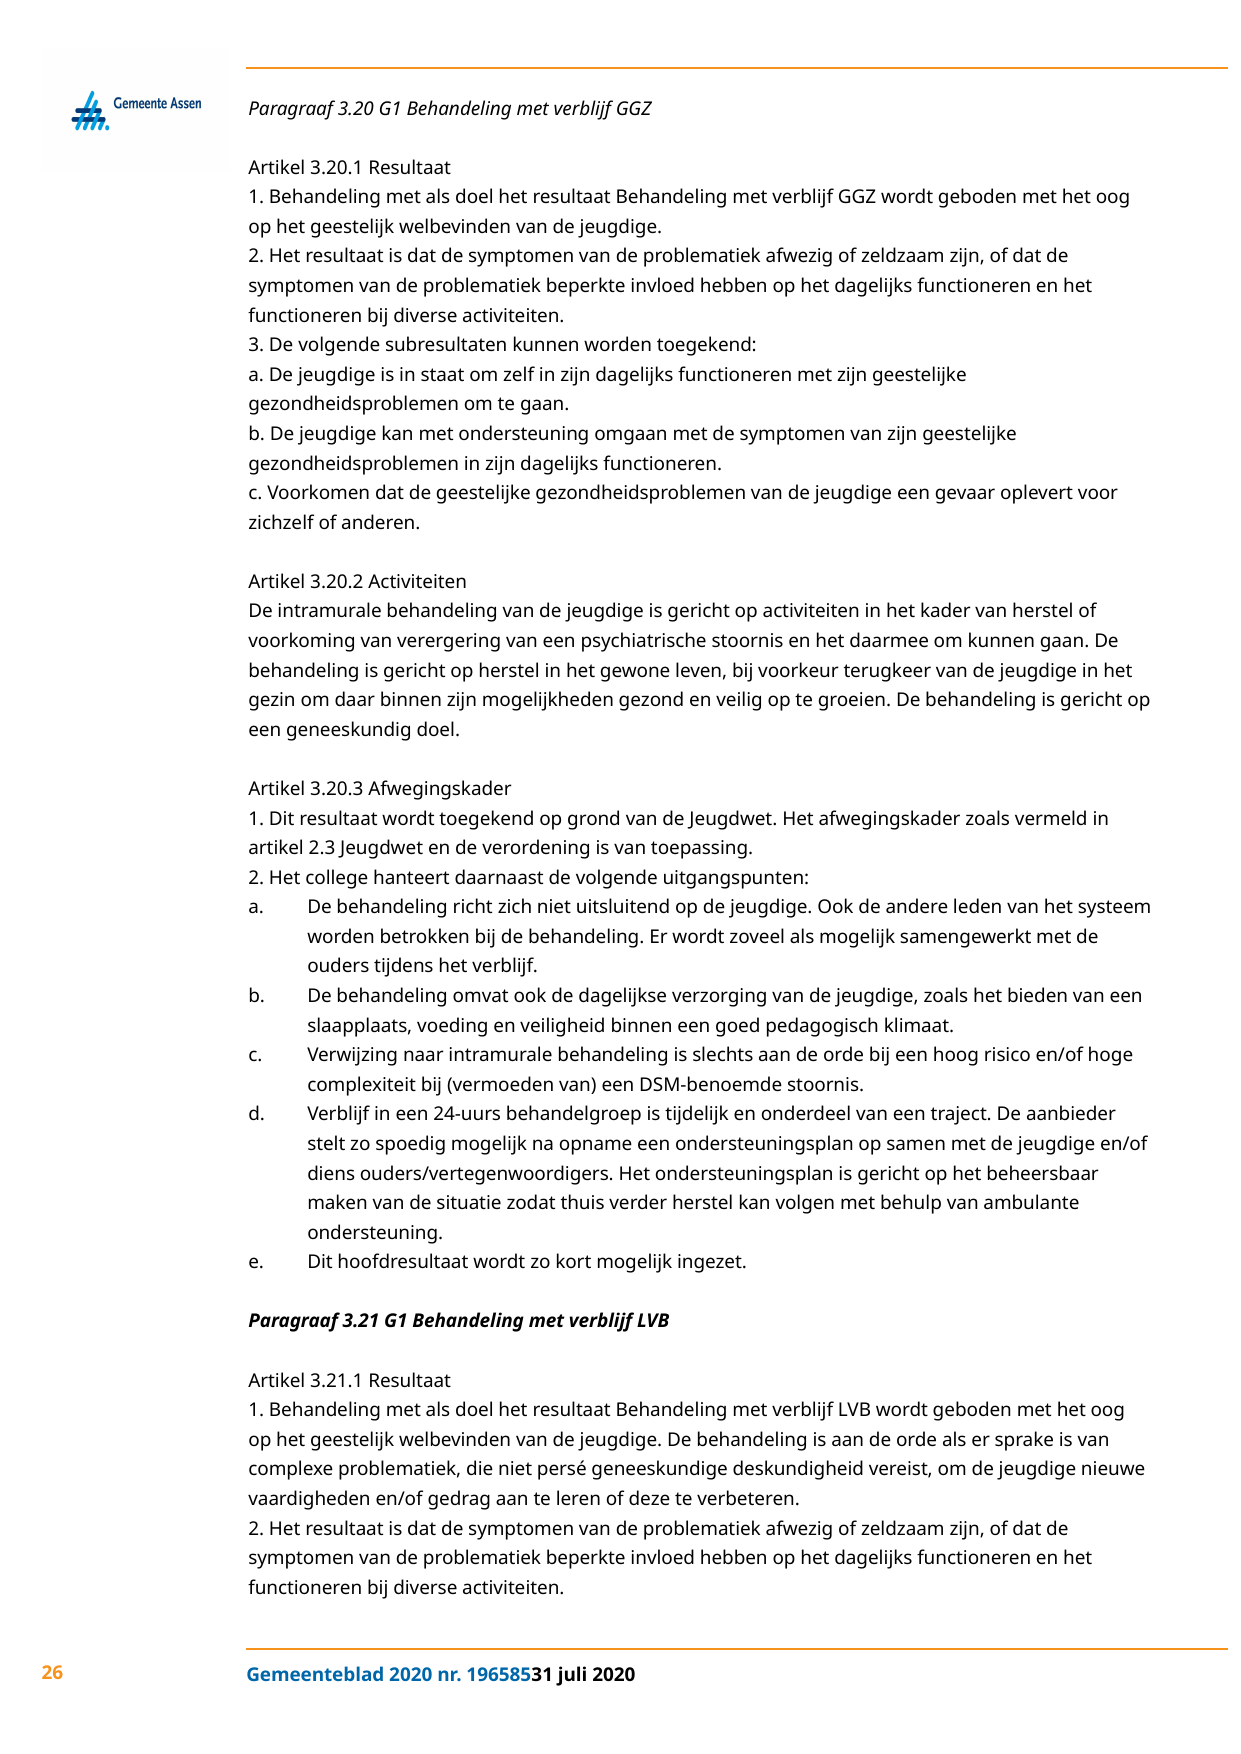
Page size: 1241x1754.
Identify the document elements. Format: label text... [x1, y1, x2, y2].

text Artikel 3.20.2 Activiteiten [248, 568, 1152, 594]
text 1. Dit resultaat wordt toegekend op grond van de Jeugdwet. Het afwegingskader zoals vermeld in artikel 2.3 Jeugdwet en de verordening is van toepassing. [248, 805, 1152, 860]
text 2. Het resultaat is dat de symptomen van de problematiek afwezig of zeldzaam zijn, of dat de symptomen van de problematiek beperkte invloed hebben op het dagelijks functioneren en het functioneren bij diverse activiteiten. [248, 243, 1152, 328]
text c. Voorkomen dat de geestelijke gezondheidsproblemen van de jeugdige een gevaar oplevert voor zichzelf of anderen. [248, 479, 1152, 535]
list Verblijf in een 24-uurs behandelgroep is tijdelijk en onderdeel van een traject. De aanbieder stelt zo spoedig mogelijk na opname een ondersteuningsplan op samen met de jeugdige en/of diens ouders/vertegenwoordigers. Het ondersteuningsplan is gericht op het beheersbaar maken van de situatie zodat thuis verder herstel kan volgen met behulp van ambulante ondersteuning. [248, 1101, 1152, 1245]
text b. De jeugdige kan met ondersteuning omgaan met de symptomen van zijn geestelijke gezondheidsproblemen in zijn dagelijks functioneren. [248, 420, 1152, 476]
text 2. Het college hanteert daarnaast de volgende uitgangspunten: [248, 864, 1152, 890]
list Verwijzing naar intramurale behandeling is slechts aan de orde bij een hoog risico en/of hoge complexiteit bij (vermoeden van) een DSM-benoemde stoornis. [248, 1041, 1152, 1097]
list De behandeling omvat ook de dagelijkse verzorging van de jeugdige, zoals het bieden van een slaapplaats, voeding en veiligheid binnen een goed pedagogisch klimaat. [248, 982, 1152, 1038]
text Artikel 3.20.1 Resultaat [248, 154, 1152, 180]
text Paragraaf 3.20 G1 Behandeling met verblijf GGZ [248, 95, 1152, 121]
text Paragraaf 3.21 G1 Behandeling met verblijf LVB [248, 1308, 1152, 1333]
picture [41, 47, 231, 172]
list Dit hoofdresultaat wordt zo kort mogelijk ingezet. [248, 1248, 1152, 1274]
text Artikel 3.21.1 Resultaat [248, 1367, 1152, 1393]
text a. De jeugdige is in staat om zelf in zijn dagelijks functioneren met zijn geestelijke gezondheidsproblemen om te gaan. [248, 361, 1152, 416]
text Artikel 3.20.3 Afwegingskader [248, 775, 1152, 801]
text 1. Behandeling met als doel het resultaat Behandeling met verblijf GGZ wordt geboden met het oog op het geestelijk welbevinden van de jeugdige. [248, 183, 1152, 239]
text 2. Het resultaat is dat de symptomen van de problematiek afwezig of zeldzaam zijn, of dat de symptomen van de problematiek beperkte invloed hebben op het dagelijks functioneren en het functioneren bij diverse activiteiten. [248, 1515, 1152, 1600]
text 3. De volgende subresultaten kunnen worden toegekend: [248, 331, 1152, 357]
text 1. Behandeling met als doel het resultaat Behandeling met verblijf LVB wordt geboden met het oog op het geestelijk welbevinden van de jeugdige. De behandeling is aan de orde als er sprake is van complexe problematiek, die niet persé geneeskundige deskundigheid vereist, om de jeugdige nieuwe vaardigheden en/of gedrag aan te leren of deze te verbeteren. [248, 1396, 1152, 1511]
text De intramurale behandeling van de jeugdige is gericht op activiteiten in het kader van herstel of voorkoming van verergering van een psychiatrische stoornis en het daarmee om kunnen gaan. De behandeling is gericht op herstel in het gewone leven, bij voorkeur terugkeer van de jeugdige in het gezin om daar binnen zijn mogelijkheden gezond en veilig op te groeien. De behandeling is gericht op een geneeskundig doel. [248, 598, 1152, 742]
list De behandeling richt zich niet uitsluitend op de jeugdige. Ook de andere leden van het systeem worden betrokken bij de behandeling. Er wordt zoveel als mogelijk samengewerkt met de ouders tijdens het verblijf. [248, 893, 1152, 978]
